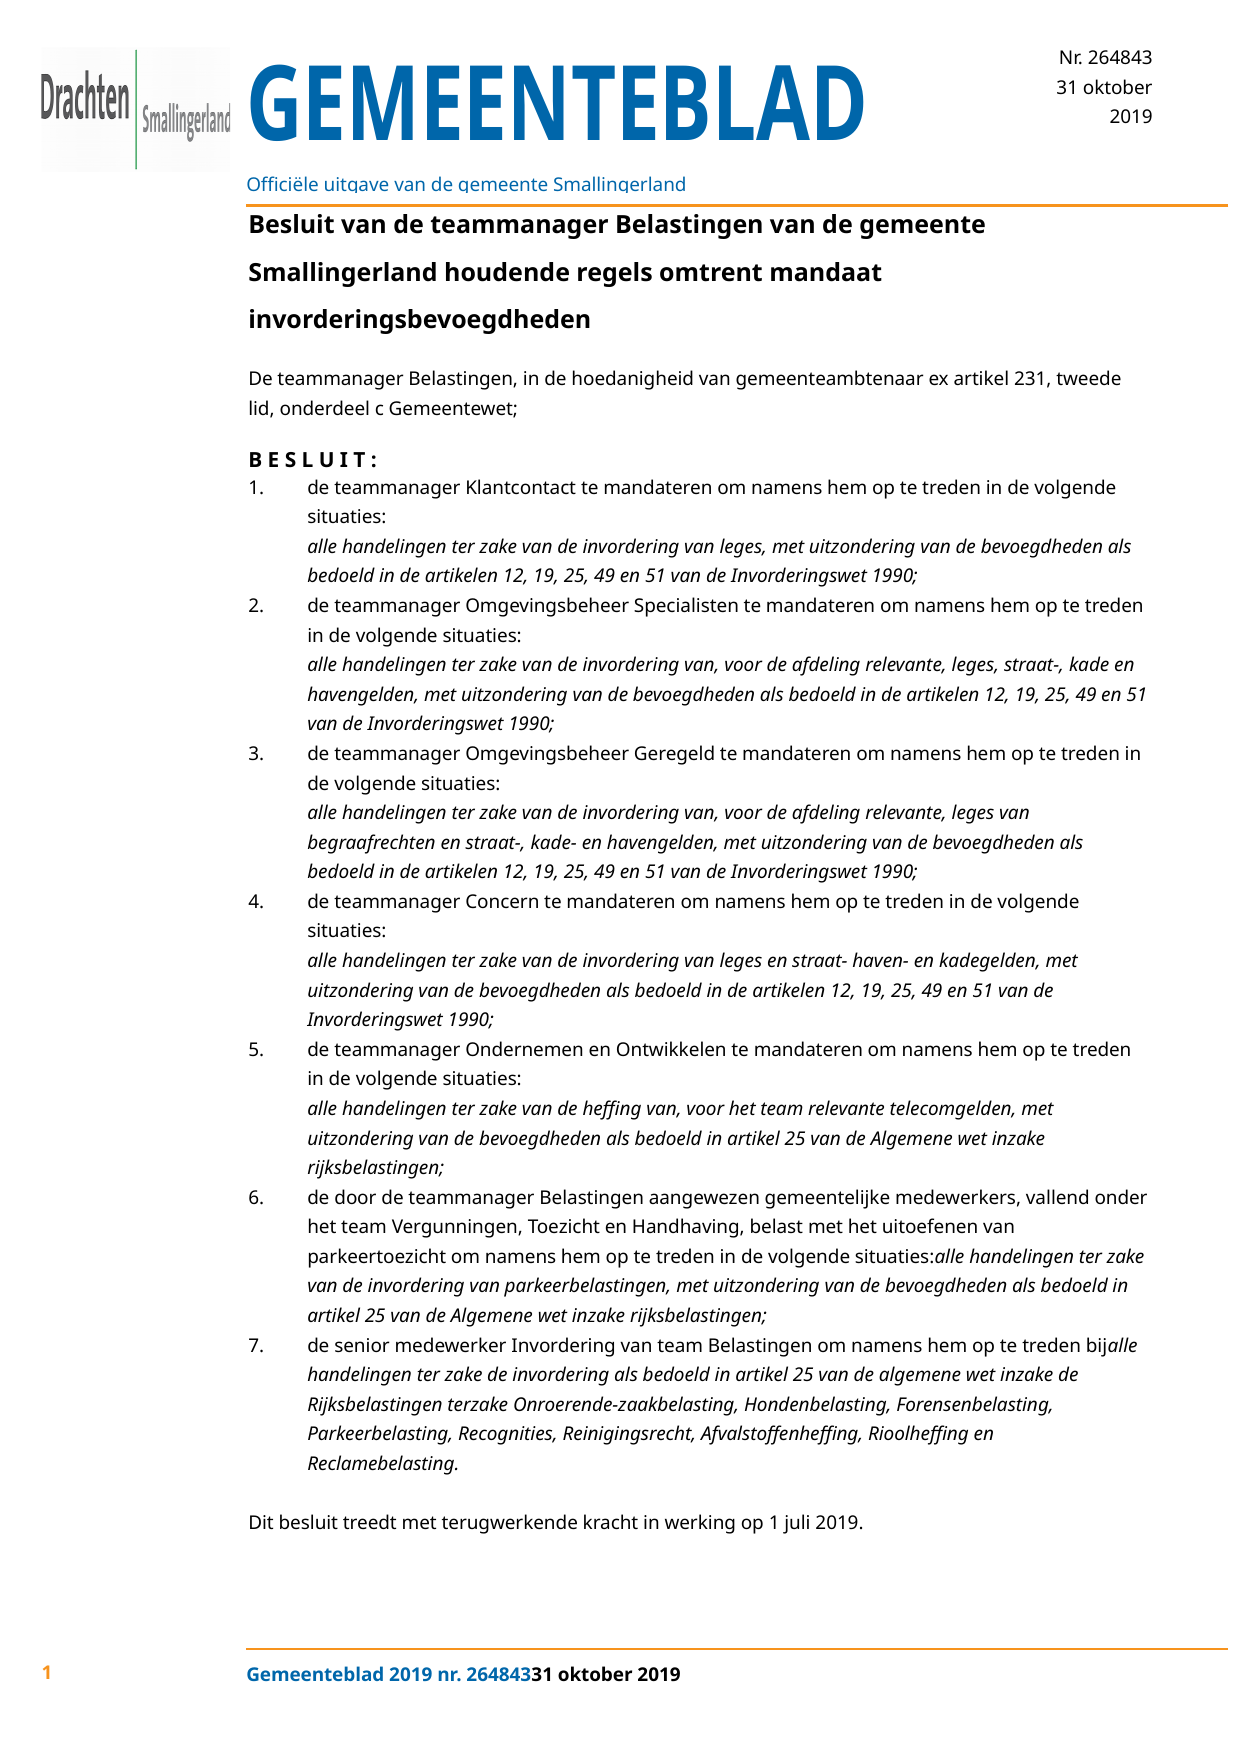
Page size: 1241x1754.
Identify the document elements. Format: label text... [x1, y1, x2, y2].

text De teammanager Belastingen, in de hoedanigheid van gemeenteambtenaar ex artikel 231, tweede lid, onderdeel c Gemeentewet; [248, 366, 1152, 421]
text B E S L U I T : [248, 446, 1152, 474]
list de teammanager Ondernemen en Ontwikkelen te mandateren om namens hem op te treden in de volgende situaties: [248, 1036, 1152, 1091]
list de senior medewerker Invordering van team Belastingen om namens hem op te treden bijalle handelingen ter zake de invordering als bedoeld in artikel 25 van de algemene wet inzake de Rijksbelastingen terzake Onroerende-zaakbelasting, Hondenbelasting, Forensenbelasting, Parkeerbelasting, Recognities, Reinigingsrecht, Afvalstoffenheffing, Rioolheffing en Reclamebelasting. [248, 1332, 1152, 1476]
list alle handelingen ter zake van de invordering van leges, met uitzondering van de bevoegdheden als bedoeld in de artikelen 12, 19, 25, 49 en 51 van de Invorderingswet 1990; [248, 533, 1152, 588]
list de teammanager Concern te mandateren om namens hem op te treden in de volgende situaties: [248, 888, 1152, 943]
list de teammanager Klantcontact te mandateren om namens hem op te treden in de volgende situaties: [248, 474, 1152, 529]
list de teammanager Omgevingsbeheer Geregeld te mandateren om namens hem op te treden in de volgende situaties: [248, 740, 1152, 796]
text Besluit van de teammanager Belastingen van de gemeente Smallingerland houdende regels omtrent mandaat invorderingsbevoegdheden [248, 207, 1152, 336]
list alle handelingen ter zake van de invordering van leges en straat- haven- en kadegelden, met uitzondering van de bevoegdheden als bedoeld in de artikelen 12, 19, 25, 49 en 51 van de Invorderingswet 1990; [248, 947, 1152, 1032]
list alle handelingen ter zake van de invordering van, voor de afdeling relevante, leges, straat-, kade en havengelden, met uitzondering van de bevoegdheden als bedoeld in de artikelen 12, 19, 25, 49 en 51 van de Invorderingswet 1990; [248, 651, 1152, 736]
list de teammanager Omgevingsbeheer Specialisten te mandateren om namens hem op te treden in de volgende situaties: [248, 592, 1152, 648]
picture [41, 47, 231, 172]
list alle handelingen ter zake van de heffing van, voor het team relevante telecomgelden, met uitzondering van de bevoegdheden als bedoeld in artikel 25 van de Algemene wet inzake rijksbelastingen; [248, 1095, 1152, 1180]
list alle handelingen ter zake van de invordering van, voor de afdeling relevante, leges van begraafrechten en straat-, kade- en havengelden, met uitzondering van de bevoegdheden als bedoeld in de artikelen 12, 19, 25, 49 en 51 van de Invorderingswet 1990; [248, 799, 1152, 884]
list de door de teammanager Belastingen aangewezen gemeentelijke medewerkers, vallend onder het team Vergunningen, Toezicht en Handhaving, belast met het uitoefenen van parkeertoezicht om namens hem op te treden in de volgende situaties:alle handelingen ter zake van de invordering van parkeerbelastingen, met uitzondering van de bevoegdheden als bedoeld in artikel 25 van de Algemene wet inzake rijksbelastingen; [248, 1184, 1152, 1328]
text Dit besluit treedt met terugwerkende kracht in werking op 1 juli 2019. [248, 1509, 1152, 1535]
